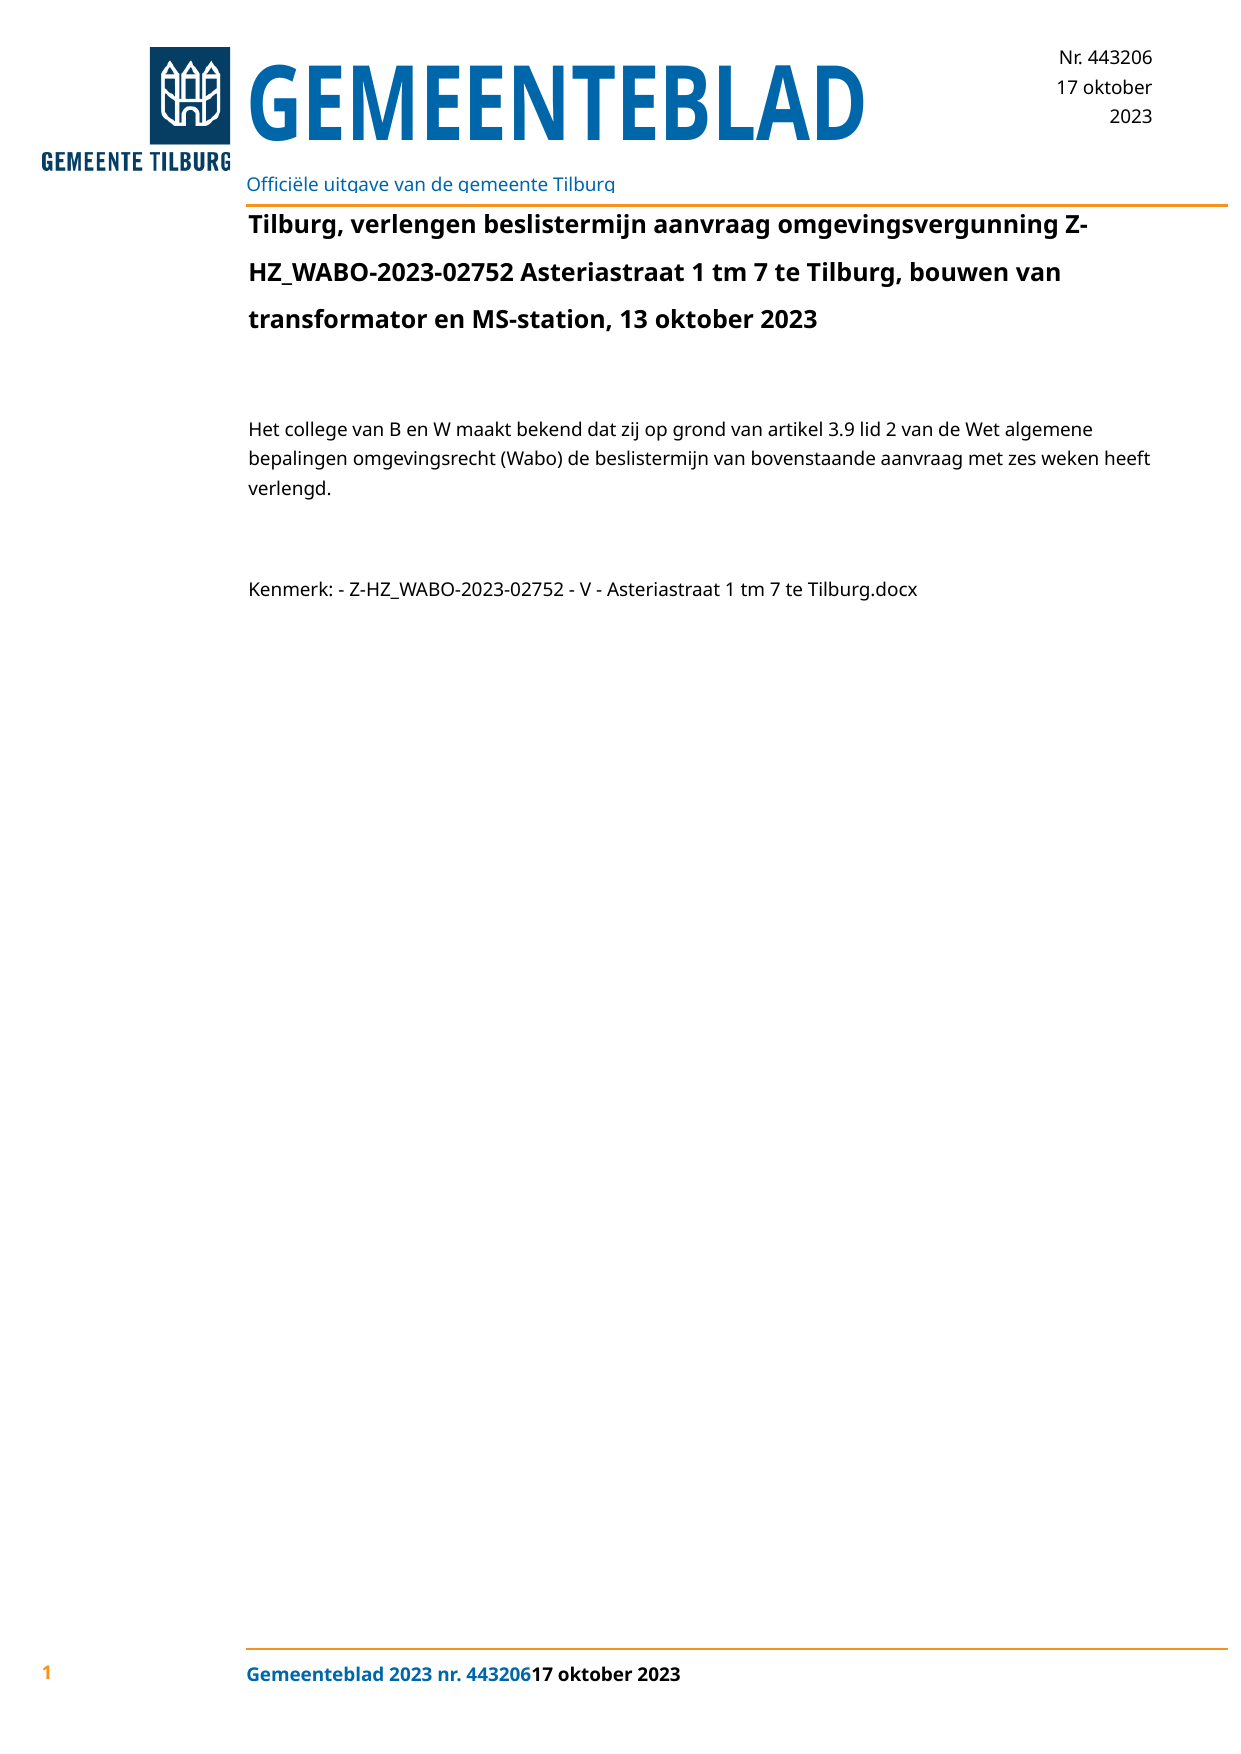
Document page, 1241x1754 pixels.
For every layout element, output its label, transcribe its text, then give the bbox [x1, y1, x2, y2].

text Kenmerk: - Z-HZ_WABO-2023-02752 - V - Asteriastraat 1 tm 7 te Tilburg.docx [248, 576, 1152, 602]
picture [41, 47, 231, 172]
text Tilburg, verlengen beslistermijn aanvraag omgevingsvergunning Z-HZ_WABO-2023-02752 Asteriastraat 1 tm 7 te Tilburg, bouwen van transformator en MS-station, 13 oktober 2023 [248, 207, 1152, 336]
text Het college van B en W maakt bekend dat zij op grond van artikel 3.9 lid 2 van de Wet algemene bepalingen omgevingsrecht (Wabo) de beslistermijn van bovenstaande aanvraag met zes weken heeft verlengd. [248, 416, 1152, 501]
